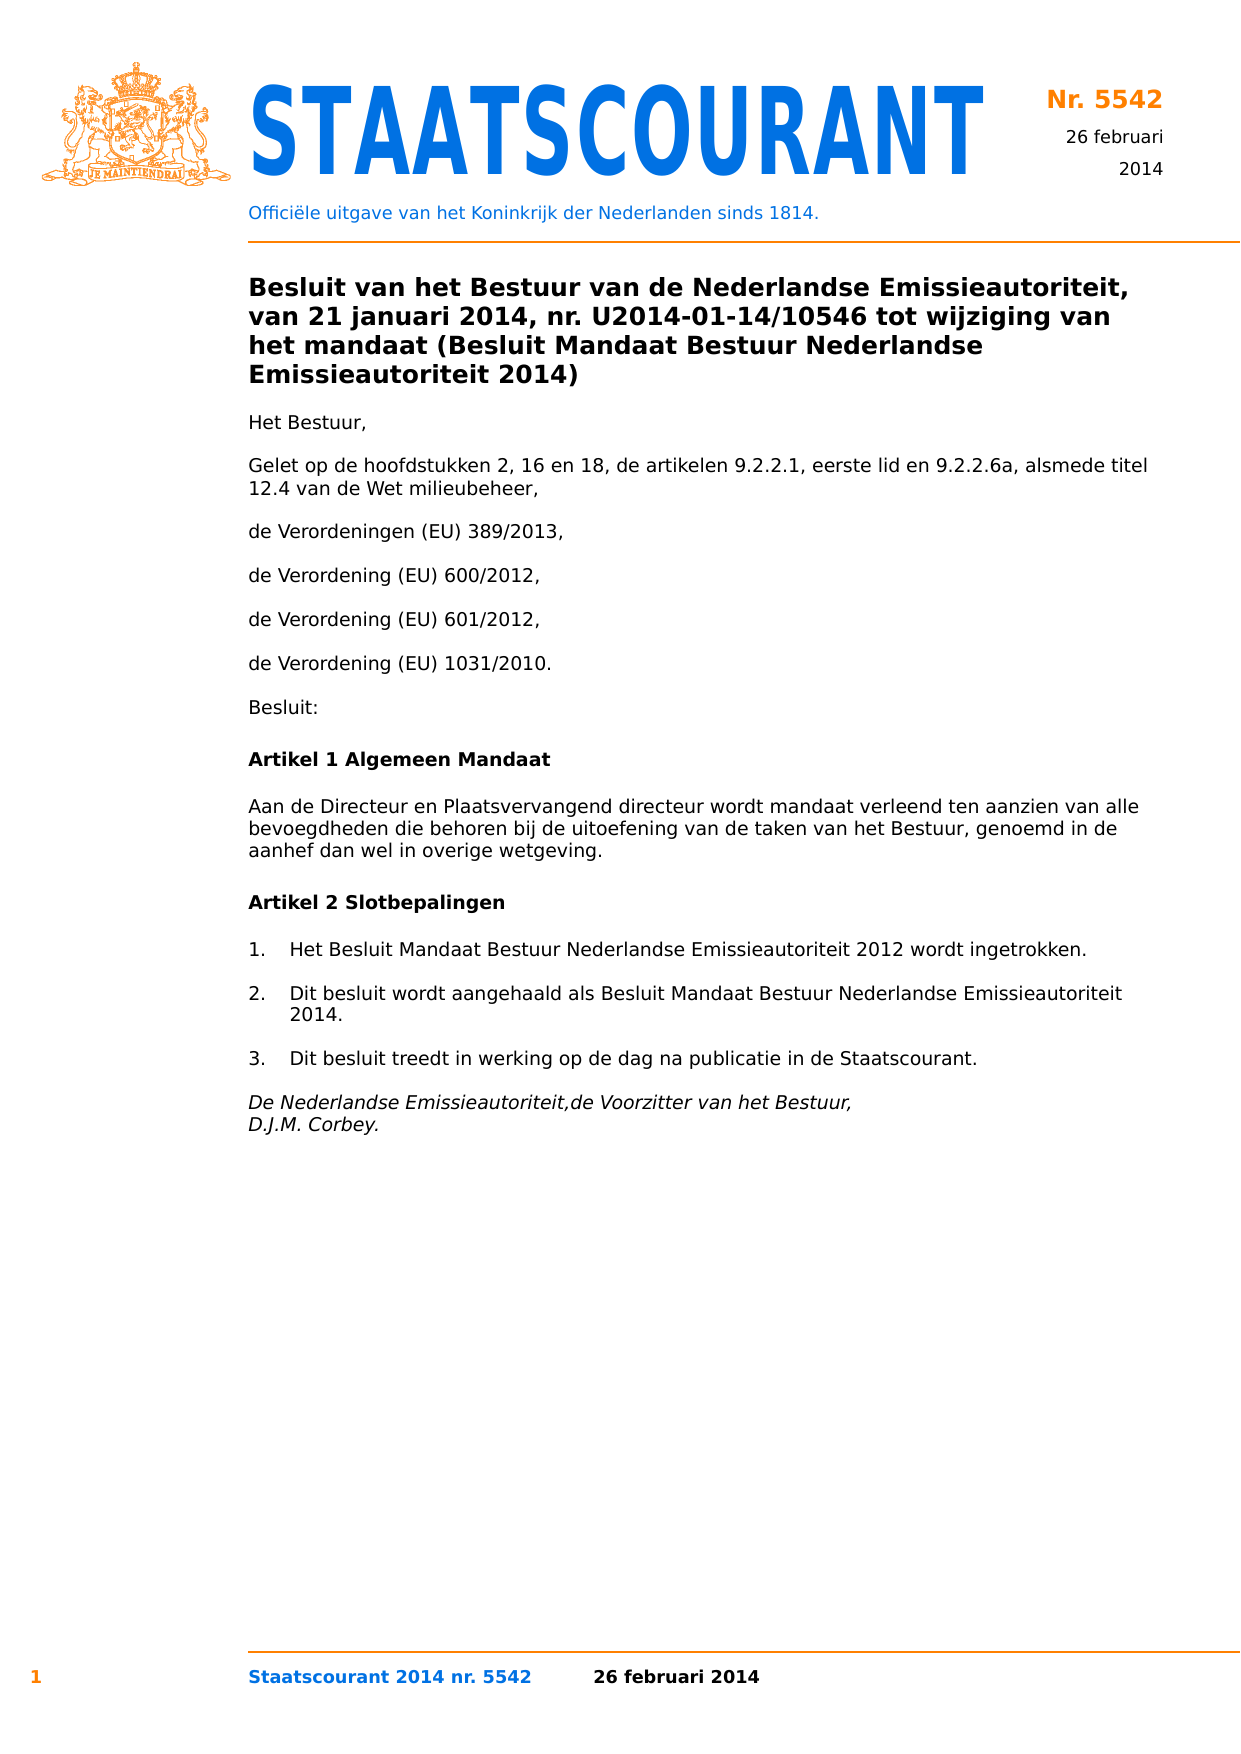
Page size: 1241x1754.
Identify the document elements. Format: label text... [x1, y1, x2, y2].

table_header [25, 62, 248, 241]
text De Nederlandse Emissieautoriteit,de Voorzitter van het Bestuur, D.J.M. Corbey. [248, 1092, 1163, 1136]
subtitle Besluit van het Bestuur van de Nederlandse Emissieautoriteit, van 21 januari 2014, nr. U2014-01-14/10546 tot wijziging van het mandaat (Besluit Mandaat Bestuur Nederlandse Emissieautoriteit 2014) [248, 273, 1163, 390]
text de Verordening (EU) 1031/2010. [248, 653, 1163, 675]
subtitle Artikel 2 Slotbepalingen [248, 892, 1163, 913]
text de Verordeningen (EU) 389/2013, [248, 521, 1163, 543]
text Het Bestuur, [248, 412, 1163, 433]
picture [41, 62, 231, 186]
text Besluit: [248, 697, 1163, 719]
text 2. Dit besluit wordt aangehaald als Besluit Mandaat Bestuur Nederlandse Emissieautoriteit 2014. [248, 982, 1163, 1026]
text Aan de Directeur en Plaatsvervangend directeur wordt mandaat verleend ten aanzien van alle bevoegdheden die behoren bij de uitoefening van de taken van het Bestuur, genoemd in de aanhef dan wel in overige wetgeving. [248, 796, 1163, 862]
text 1. Het Besluit Mandaat Bestuur Nederlandse Emissieautoriteit 2012 wordt ingetrokken. [248, 938, 1163, 961]
text de Verordening (EU) 601/2012, [248, 609, 1163, 631]
text de Verordening (EU) 600/2012, [248, 565, 1163, 587]
table_header Nr. 5542 [998, 62, 1240, 121]
table_header STAATSCOURANT [248, 62, 998, 203]
subtitle Artikel 1 Algemeen Mandaat [248, 749, 1163, 771]
text 3. Dit besluit treedt in werking op de dag na publicatie in de Staatscourant. [248, 1048, 1163, 1070]
table_cell 2014 [998, 153, 1240, 203]
table_cell Officiële uitgave van het Koninkrijk der Nederlanden sinds 1814. [248, 203, 1240, 241]
table_cell 26 februari [998, 121, 1240, 153]
text Gelet op de hoofdstukken 2, 16 en 18, de artikelen 9.2.2.1, eerste lid en 9.2.2.6a, alsmede titel 12.4 van de Wet milieubeheer, [248, 455, 1163, 499]
